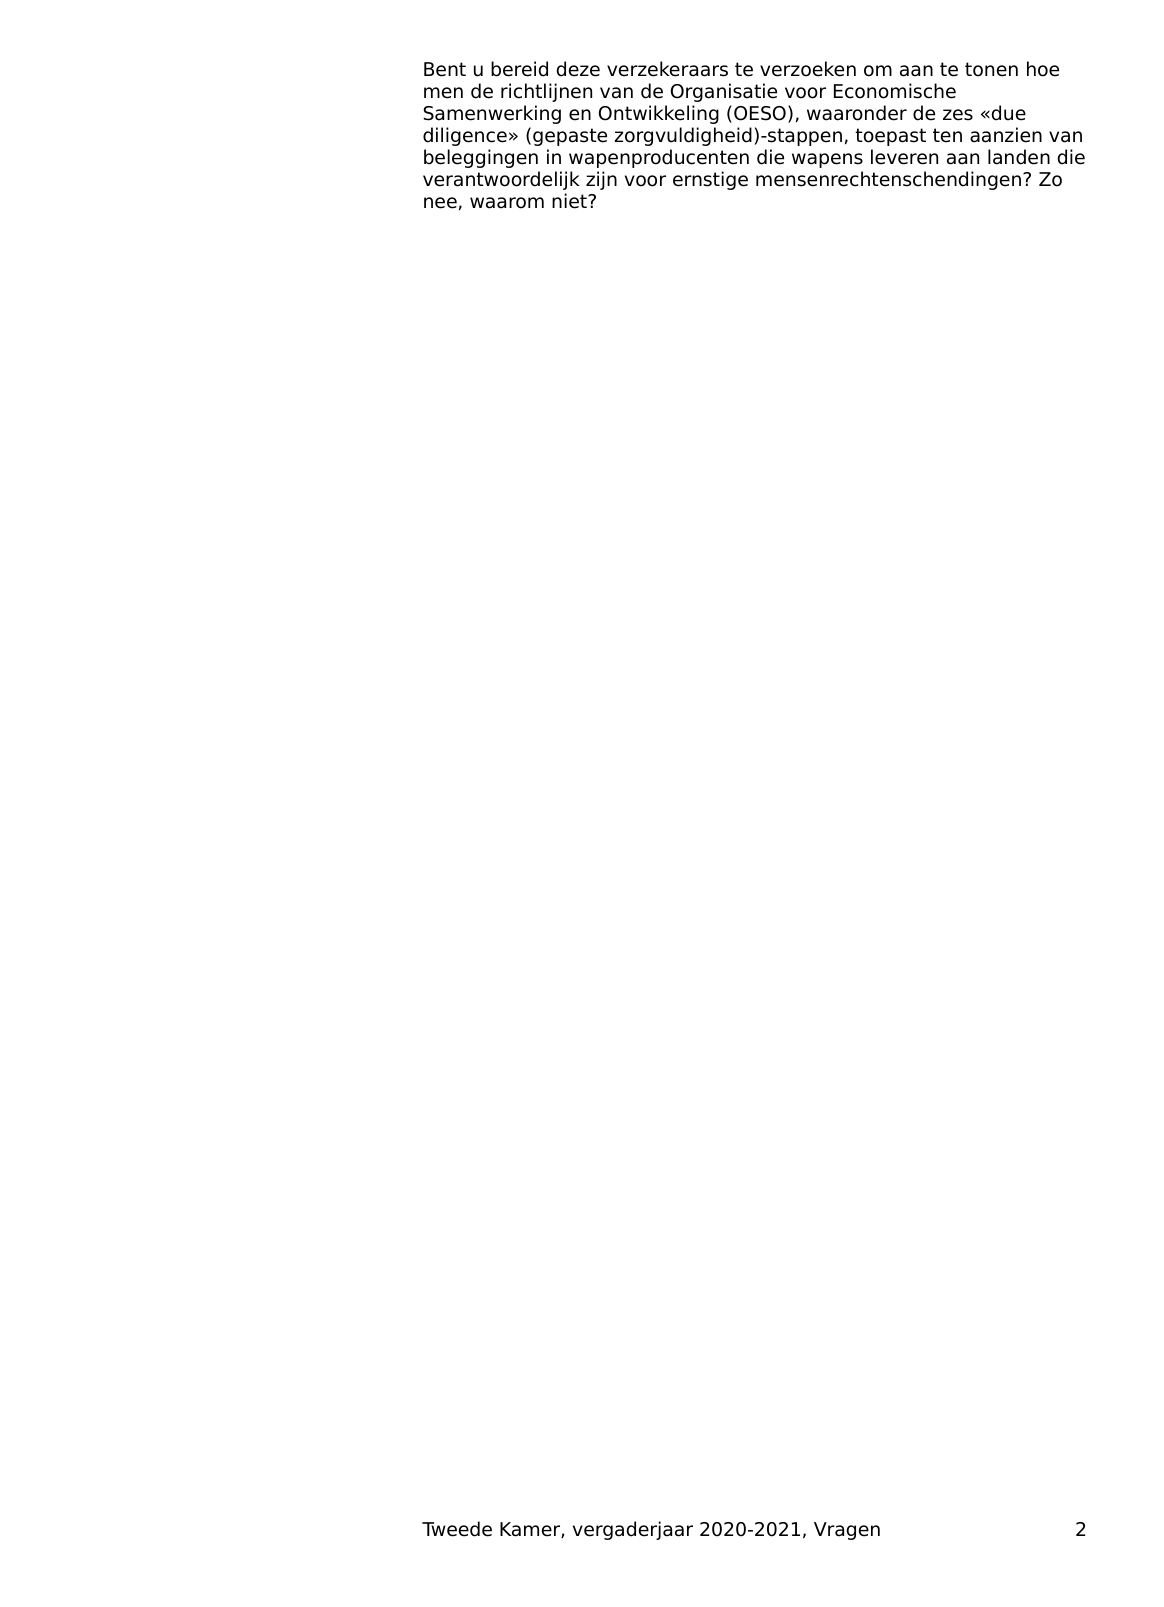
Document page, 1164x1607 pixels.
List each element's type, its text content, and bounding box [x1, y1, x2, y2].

text Bent u bereid deze verzekeraars te verzoeken om aan te tonen hoe men de richtlijnen van de Organisatie voor Economische Samenwerking en Ontwikkeling (OESO), waaronder de zes «due diligence» (gepaste zorgvuldigheid)-stappen, toepast ten aanzien van beleggingen in wapenproducenten die wapens leveren aan landen die verantwoordelijk zijn voor ernstige mensenrechtenschendingen? Zo nee, waarom niet? [422, 59, 1087, 213]
